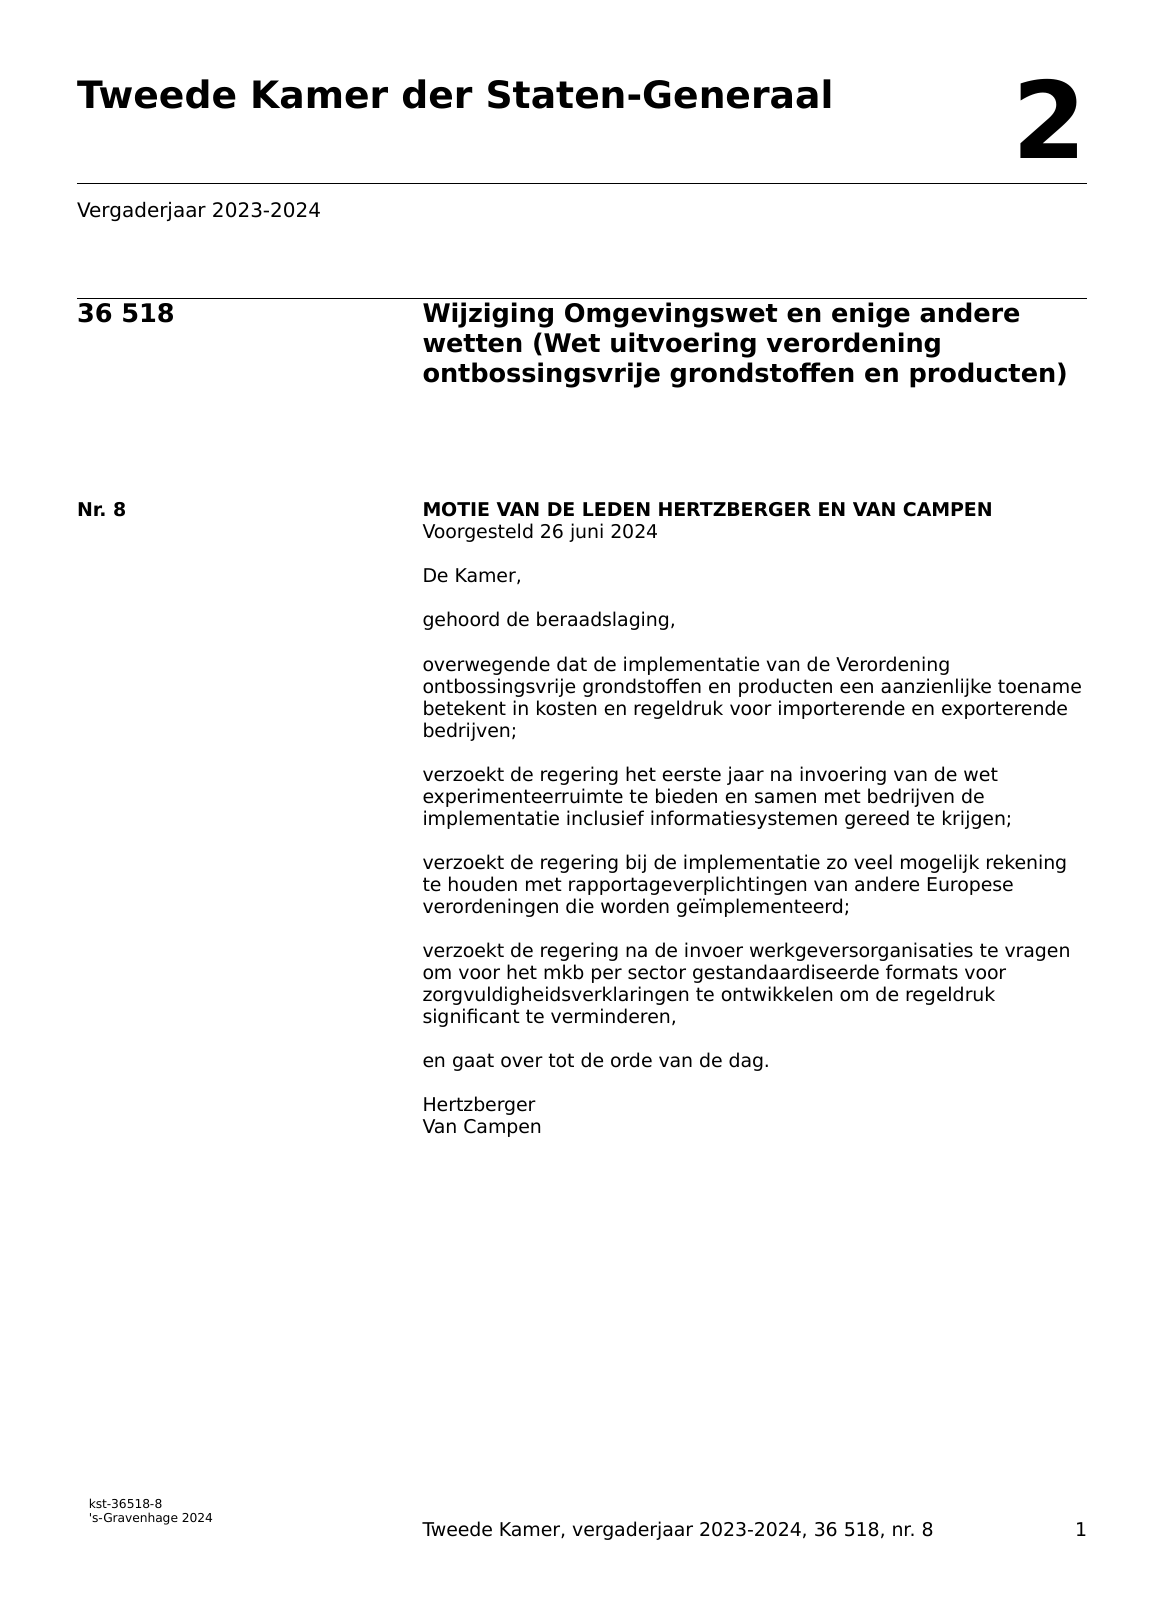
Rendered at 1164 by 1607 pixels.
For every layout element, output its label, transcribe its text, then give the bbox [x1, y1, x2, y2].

text Van Campen [422, 1116, 1087, 1138]
text Voorgesteld 26 juni 2024 [422, 521, 1087, 543]
table_header Tweede Kamer der Staten-Generaal [77, 59, 886, 183]
text verzoekt de regering het eerste jaar na invoering van de wet experimenteerruimte te bieden en samen met bedrijven de implementatie inclusief informatiesystemen gereed te krijgen; [422, 764, 1087, 829]
text kst-36518-8 [88, 1497, 323, 1511]
text overwegende dat de implementatie van de Verordening ontbossingsvrije grondstoffen en producten een aanzienlijke toename betekent in kosten en regeldruk voor importerende en exporterende bedrijven; [422, 653, 1087, 741]
table_header 2 [886, 59, 1087, 183]
text Hertzberger [422, 1094, 1087, 1116]
text gehoord de beraadslaging, [422, 609, 1087, 631]
table_cell Vergaderjaar 2023-2024 [77, 184, 1087, 298]
text 's-Gravenhage 2024 [88, 1511, 323, 1525]
text verzoekt de regering bij de implementatie zo veel mogelijk rekening te houden met rapportageverplichtingen van andere Europese verordeningen die worden geïmplementeerd; [422, 852, 1087, 918]
text en gaat over tot de orde van de dag. [422, 1050, 1087, 1072]
text De Kamer, [422, 565, 1087, 587]
subtitle Nr. 8 MOTIE VAN DE LEDEN HERTZBERGER EN VAN CAMPEN [77, 499, 1087, 521]
subtitle 36 518 Wijziging Omgevingswet en enige andere wetten (Wet uitvoering verordening ontbossingsvrije grondstoffen en producten) [77, 299, 1087, 388]
text verzoekt de regering na de invoer werkgeversorganisaties te vragen om voor het mkb per sector gestandaardiseerde formats voor zorgvuldigheidsverklaringen te ontwikkelen om de regeldruk significant te verminderen, [422, 940, 1087, 1028]
